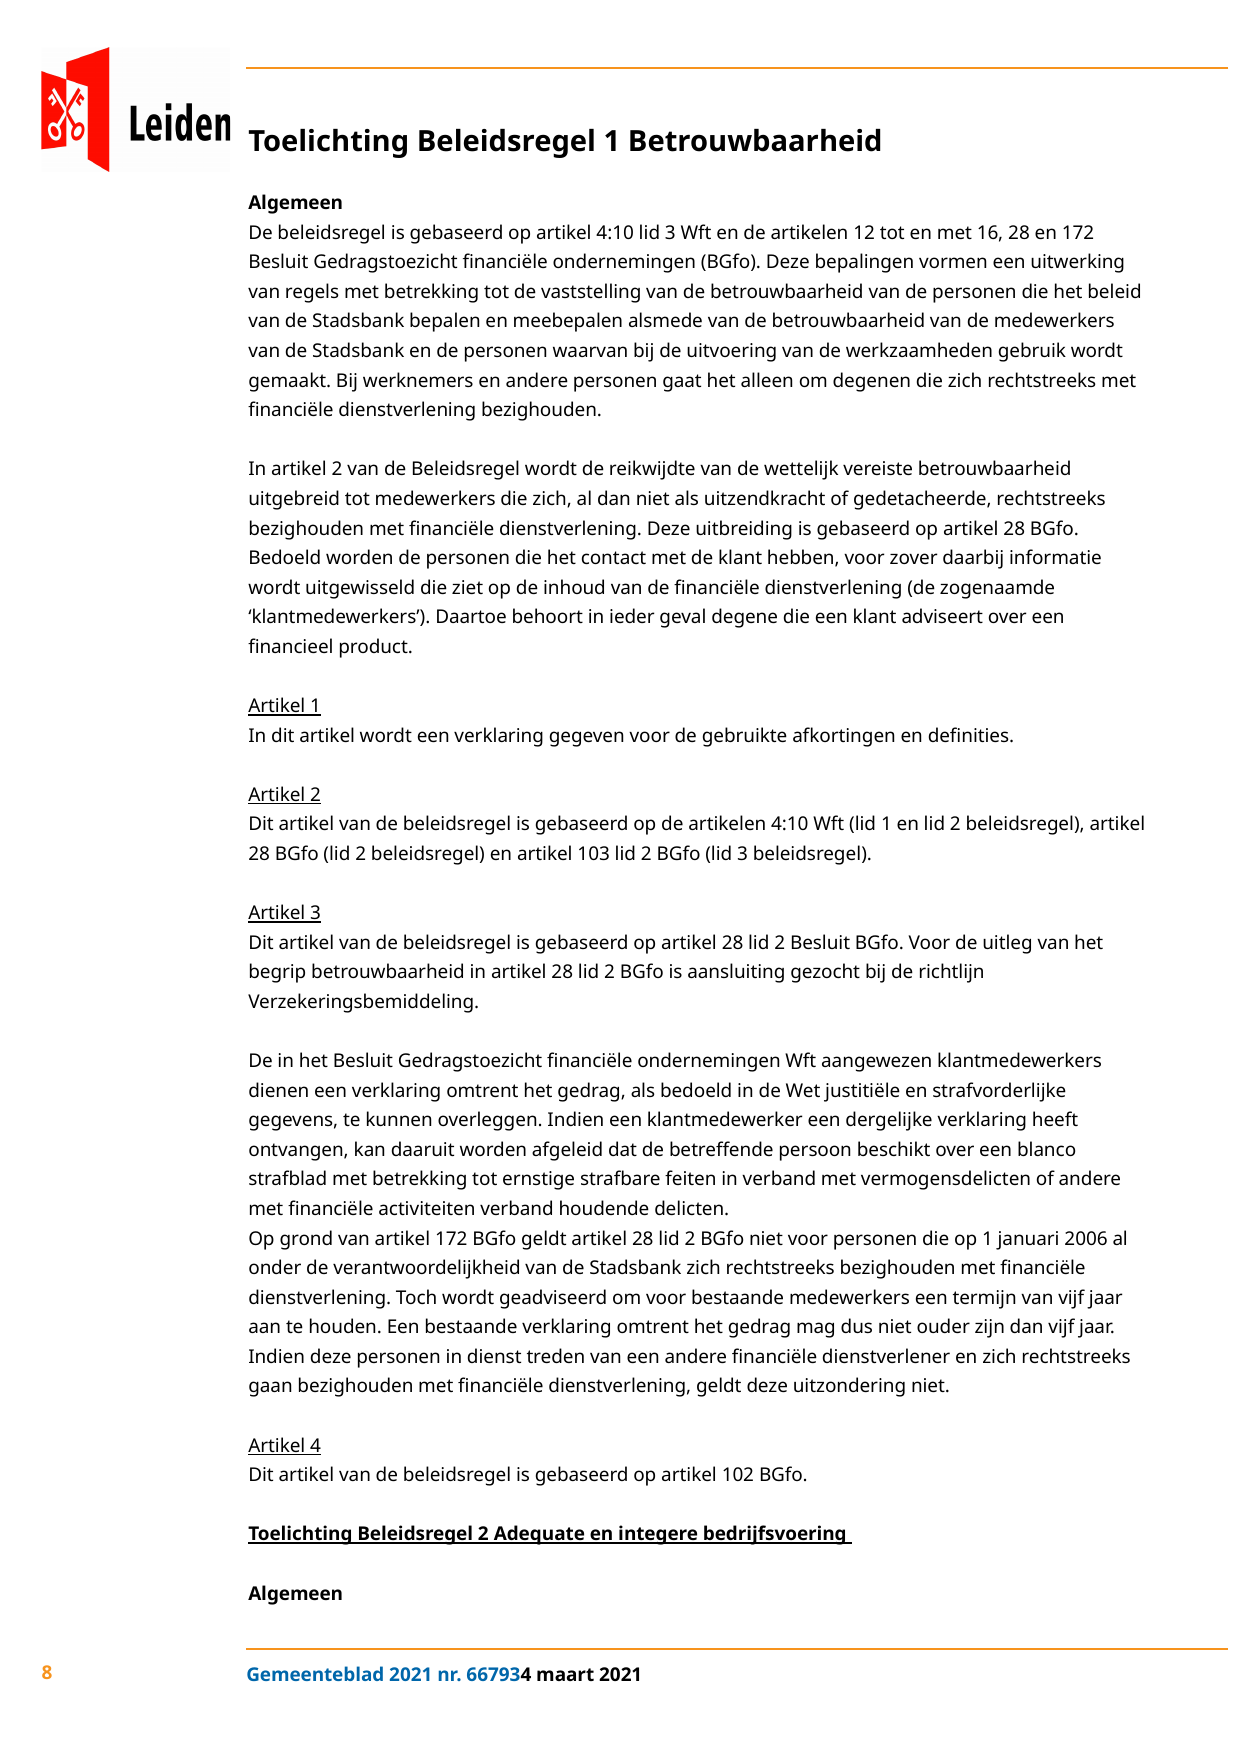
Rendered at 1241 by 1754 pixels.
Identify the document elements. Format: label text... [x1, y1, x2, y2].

text Artikel 4 [248, 1432, 1152, 1458]
text Artikel 3 [248, 899, 1152, 925]
text Op grond van artikel 172 BGfo geldt artikel 28 lid 2 BGfo niet voor personen die op 1 januari 2006 al onder de verantwoordelijkheid van de Stadsbank zich rechtstreeks bezighouden met financiële dienstverlening. Toch wordt geadviseerd om voor bestaande medewerkers een termijn van vijf jaar aan te houden. Een bestaande verklaring omtrent het gedrag mag dus niet ouder zijn dan vijf jaar. Indien deze personen in dienst treden van een andere financiële dienstverlener en zich rechtstreeks gaan bezighouden met financiële dienstverlening, geldt deze uitzondering niet. [248, 1225, 1152, 1398]
text Algemeen [248, 189, 1152, 215]
text De beleidsregel is gebaseerd op artikel 4:10 lid 3 Wft en de artikelen 12 tot en met 16, 28 en 172 Besluit Gedragstoezicht financiële ondernemingen (BGfo). Deze bepalingen vormen een uitwerking van regels met betrekking tot de vaststelling van de betrouwbaarheid van de personen die het beleid van de Stadsbank bepalen en meebepalen alsmede van de betrouwbaarheid van de medewerkers van de Stadsbank en de personen waarvan bij de uitvoering van de werkzaamheden gebruik wordt gemaakt. Bij werknemers en andere personen gaat het alleen om degenen die zich rechtstreeks met financiële dienstverlening bezighouden. [248, 219, 1152, 422]
text Dit artikel van de beleidsregel is gebaseerd op de artikelen 4:10 Wft (lid 1 en lid 2 beleidsregel), artikel 28 BGfo (lid 2 beleidsregel) en artikel 103 lid 2 BGfo (lid 3 beleidsregel). [248, 811, 1152, 866]
text Toelichting Beleidsregel 1 Betrouwbaarheid [248, 121, 1152, 160]
text Algemeen [248, 1580, 1152, 1606]
text In artikel 2 van de Beleidsregel wordt de reikwijdte van de wettelijk vereiste betrouwbaarheid uitgebreid tot medewerkers die zich, al dan niet als uitzendkracht of gedetacheerde, rechtstreeks bezighouden met financiële dienstverlening. Deze uitbreiding is gebaseerd op artikel 28 BGfo. Bedoeld worden de personen die het contact met de klant hebben, voor zover daarbij informatie wordt uitgewisseld die ziet op de inhoud van de financiële dienstverlening (de zogenaamde ‘klantmedewerkers’). Daartoe behoort in ieder geval degene die een klant adviseert over een financieel product. [248, 456, 1152, 659]
text Artikel 1 [248, 692, 1152, 718]
text Dit artikel van de beleidsregel is gebaseerd op artikel 102 BGfo. [248, 1461, 1152, 1487]
picture [41, 47, 231, 172]
text Toelichting Beleidsregel 2 Adequate en integere bedrijfsvoering [248, 1521, 1152, 1546]
text De in het Besluit Gedragstoezicht financiële ondernemingen Wft aangewezen klantmedewerkers dienen een verklaring omtrent het gedrag, als bedoeld in de Wet justitiële en strafvorderlijke gegevens, te kunnen overleggen. Indien een klantmedewerker een dergelijke verklaring heeft ontvangen, kan daaruit worden afgeleid dat de betreffende persoon beschikt over een blanco strafblad met betrekking tot ernstige strafbare feiten in verband met vermogensdelicten of andere met financiële activiteiten verband houdende delicten. [248, 1047, 1152, 1221]
text Artikel 2 [248, 781, 1152, 807]
text Dit artikel van de beleidsregel is gebaseerd op artikel 28 lid 2 Besluit BGfo. Voor de uitleg van het begrip betrouwbaarheid in artikel 28 lid 2 BGfo is aansluiting gezocht bij de richtlijn Verzekeringsbemiddeling. [248, 929, 1152, 1014]
text In dit artikel wordt een verklaring gegeven voor de gebruikte afkortingen en definities. [248, 722, 1152, 748]
